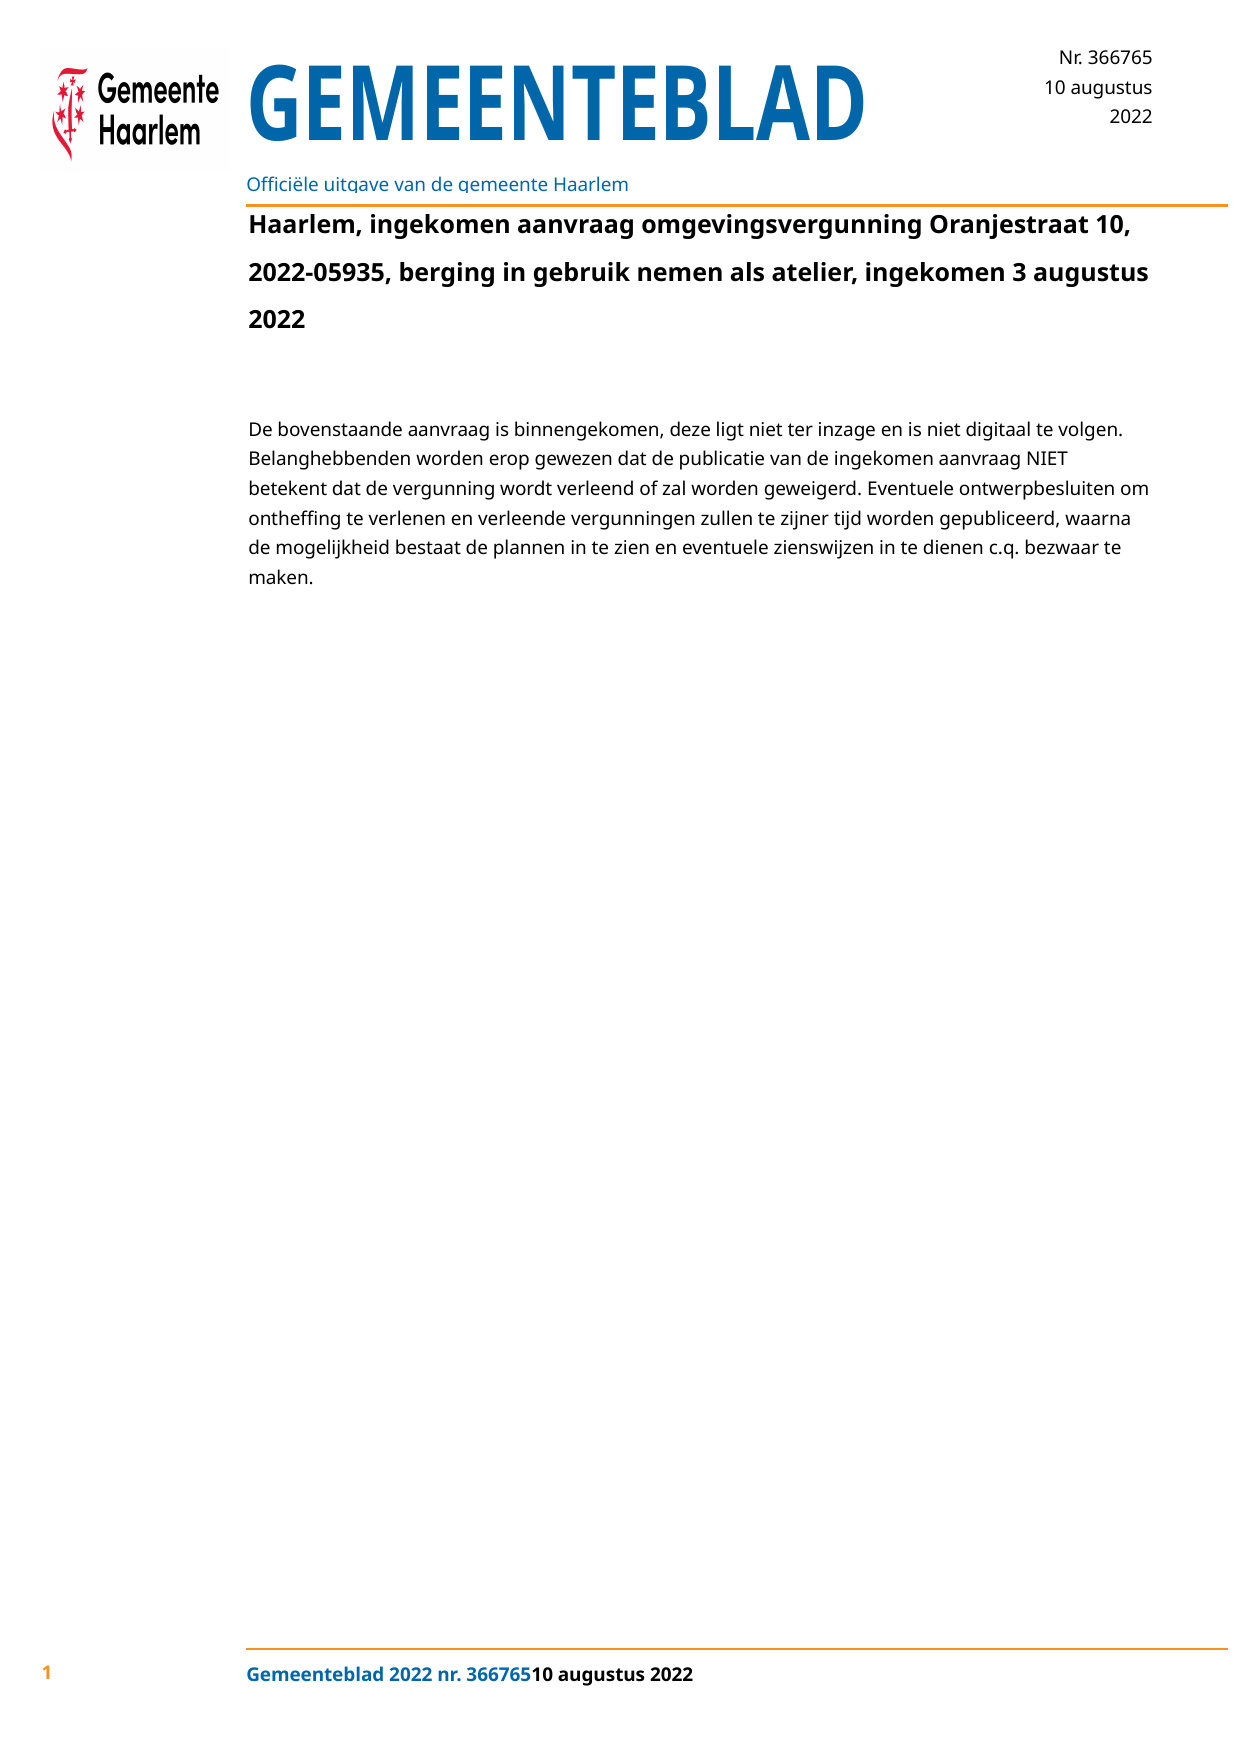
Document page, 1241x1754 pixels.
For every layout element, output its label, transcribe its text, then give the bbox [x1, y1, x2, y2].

text Haarlem, ingekomen aanvraag omgevingsvergunning Oranjestraat 10, 2022-05935, berging in gebruik nemen als atelier, ingekomen 3 augustus 2022 [248, 207, 1152, 336]
picture [41, 47, 231, 172]
text De bovenstaande aanvraag is binnengekomen, deze ligt niet ter inzage en is niet digitaal te volgen. Belanghebbenden worden erop gewezen dat de publicatie van de ingekomen aanvraag NIET betekent dat de vergunning wordt verleend of zal worden geweigerd. Eventuele ontwerpbesluiten om ontheffing te verlenen en verleende vergunningen zullen te zijner tijd worden gepubliceerd, waarna de mogelijkheid bestaat de plannen in te zien en eventuele zienswijzen in te dienen c.q. bezwaar te maken. [248, 416, 1152, 589]
